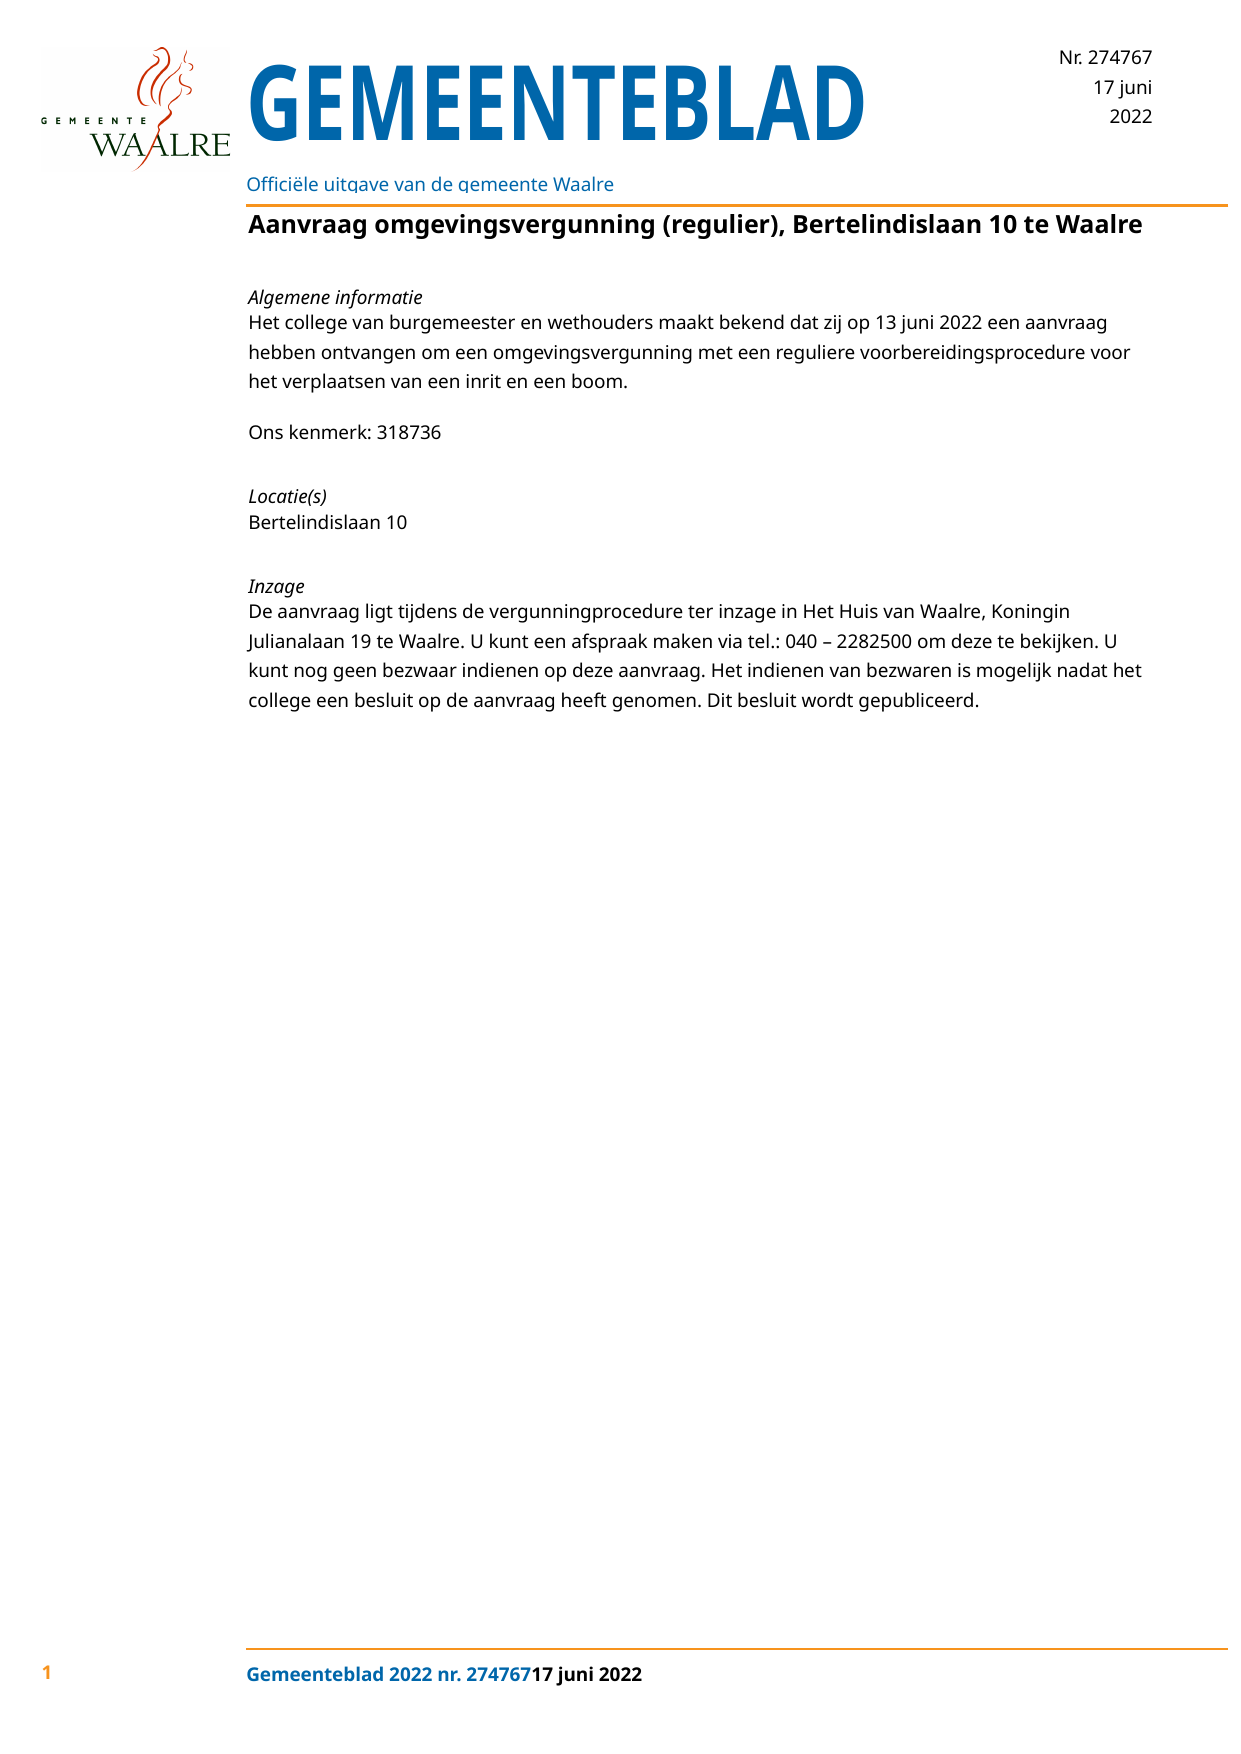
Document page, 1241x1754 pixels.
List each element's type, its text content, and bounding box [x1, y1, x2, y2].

text Algemene informatie [248, 284, 1152, 309]
text Inzage [248, 573, 1152, 598]
text Ons kenmerk: 318736 [248, 419, 1152, 445]
text Locatie(s) [248, 483, 1152, 509]
text Het college van burgemeester en wethouders maakt bekend dat zij op 13 juni 2022 een aanvraag hebben ontvangen om een omgevingsvergunning met een reguliere voorbereidingsprocedure voor het verplaatsen van een inrit en een boom. [248, 309, 1152, 394]
text De aanvraag ligt tijdens de vergunningprocedure ter inzage in Het Huis van Waalre, Koningin Julianalaan 19 te Waalre. U kunt een afspraak maken via tel.: 040 – 2282500 om deze te bekijken. U kunt nog geen bezwaar indienen op deze aanvraag. Het indienen van bezwaren is mogelijk nadat het college een besluit op de aanvraag heeft genomen. Dit besluit wordt gepubliceerd. [248, 598, 1152, 713]
picture [41, 47, 231, 172]
text Aanvraag omgevingsvergunning (regulier), Bertelindislaan 10 te Waalre [248, 207, 1152, 241]
text Bertelindislaan 10 [248, 509, 1152, 534]
